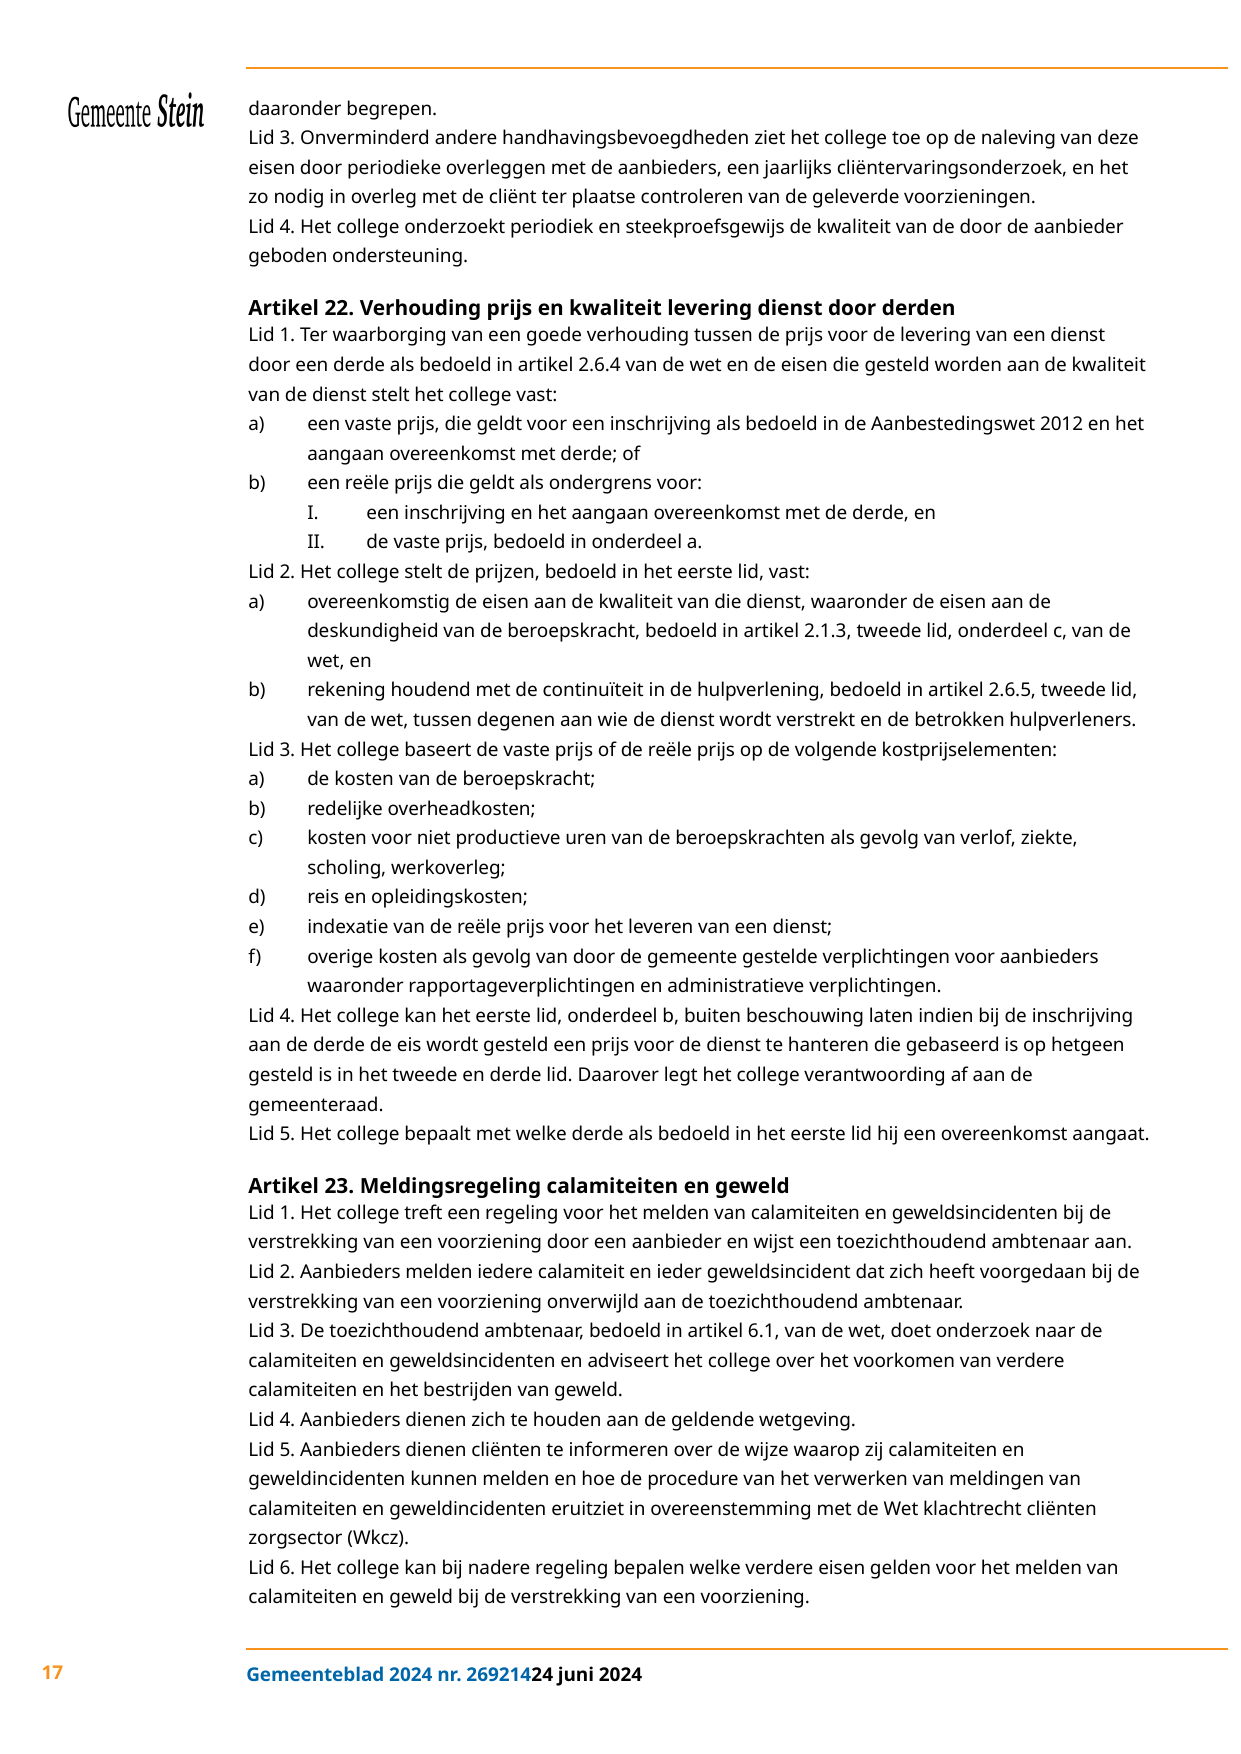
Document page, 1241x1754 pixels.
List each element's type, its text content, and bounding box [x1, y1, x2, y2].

text Lid 5. Aanbieders dienen cliënten te informeren over de wijze waarop zij calamiteiten en geweldincidenten kunnen melden en hoe de procedure van het verwerken van meldingen van calamiteiten en geweldincidenten eruitziet in overeenstemming met de Wet klachtrecht cliënten zorgsector (Wkcz). [248, 1436, 1152, 1550]
text Lid 3. Het college baseert de vaste prijs of de reële prijs op de volgende kostprijselementen: [248, 736, 1152, 761]
list een vaste prijs, die geldt voor een inschrijving als bedoeld in de Aanbestedingswet 2012 en het aangaan overeenkomst met derde; of [248, 410, 1152, 466]
text Lid 2. Het college stelt de prijzen, bedoeld in het eerste lid, vast: [248, 558, 1152, 584]
text Artikel 23. Meldingsregeling calamiteiten en geweld [248, 1171, 1152, 1199]
text Lid 5. Het college bepaalt met welke derde als bedoeld in het eerste lid hij een overeenkomst aangaat. [248, 1120, 1152, 1146]
list een inschrijving en het aangaan overeenkomst met de derde, en [307, 499, 1152, 525]
list rekening houdend met de continuïteit in de hulpverlening, bedoeld in artikel 2.6.5, tweede lid, van de wet, tussen degenen aan wie de dienst wordt verstrekt en de betrokken hulpverleners. [248, 677, 1152, 732]
list overige kosten als gevolg van door de gemeente gestelde verplichtingen voor aanbieders waaronder rapportageverplichtingen en administratieve verplichtingen. [248, 943, 1152, 998]
text Lid 6. Het college kan bij nadere regeling bepalen welke verdere eisen gelden voor het melden van calamiteiten en geweld bij de verstrekking van een voorziening. [248, 1554, 1152, 1609]
list de vaste prijs, bedoeld in onderdeel a. [307, 529, 1152, 554]
picture [41, 47, 231, 172]
text Lid 3. De toezichthoudend ambtenaar, bedoeld in artikel 6.1, van de wet, doet onderzoek naar de calamiteiten en geweldsincidenten en adviseert het college over het voorkomen van verdere calamiteiten en het bestrijden van geweld. [248, 1317, 1152, 1402]
text Artikel 22. Verhouding prijs en kwaliteit levering dienst door derden [248, 293, 1152, 322]
list de kosten van de beroepskracht; [248, 765, 1152, 791]
text Lid 3. Onverminderd andere handhavingsbevoegdheden ziet het college toe op de naleving van deze eisen door periodieke overleggen met de aanbieders, een jaarlijks cliëntervaringsonderzoek, en het zo nodig in overleg met de cliënt ter plaatse controleren van de geleverde voorzieningen. [248, 124, 1152, 209]
list redelijke overheadkosten; [248, 795, 1152, 821]
text Lid 4. Het college kan het eerste lid, onderdeel b, buiten beschouwing laten indien bij de inschrijving aan de derde de eis wordt gesteld een prijs voor de dienst te hanteren die gebaseerd is op hetgeen gesteld is in het tweede en derde lid. Daarover legt het college verantwoording af aan de gemeenteraad. [248, 1002, 1152, 1116]
list indexatie van de reële prijs voor het leveren van een dienst; [248, 913, 1152, 939]
text Lid 4. Aanbieders dienen zich te houden aan de geldende wetgeving. [248, 1406, 1152, 1432]
list overeenkomstig de eisen aan de kwaliteit van die dienst, waaronder de eisen aan de deskundigheid van de beroepskracht, bedoeld in artikel 2.1.3, tweede lid, onderdeel c, van de wet, en [248, 588, 1152, 673]
text Lid 1. Ter waarborging van een goede verhouding tussen de prijs voor de levering van een dienst door een derde als bedoeld in artikel 2.6.4 van de wet en de eisen die gesteld worden aan de kwaliteit van de dienst stelt het college vast: [248, 322, 1152, 406]
list kosten voor niet productieve uren van de beroepskrachten als gevolg van verlof, ziekte, scholing, werkoverleg; [248, 824, 1152, 880]
list reis en opleidingskosten; [248, 884, 1152, 909]
text Lid 1. Het college treft een regeling voor het melden van calamiteiten en geweldsincidenten bij de verstrekking van een voorziening door een aanbieder en wijst een toezichthoudend ambtenaar aan. [248, 1199, 1152, 1254]
text daaronder begrepen. [248, 95, 1152, 121]
text Lid 2. Aanbieders melden iedere calamiteit en ieder geweldsincident dat zich heeft voorgedaan bij de verstrekking van een voorziening onverwijld aan de toezichthoudend ambtenaar. [248, 1258, 1152, 1314]
list een reële prijs die geldt als ondergrens voor: [248, 469, 1152, 495]
text Lid 4. Het college onderzoekt periodiek en steekproefsgewijs de kwaliteit van de door de aanbieder geboden ondersteuning. [248, 213, 1152, 268]
